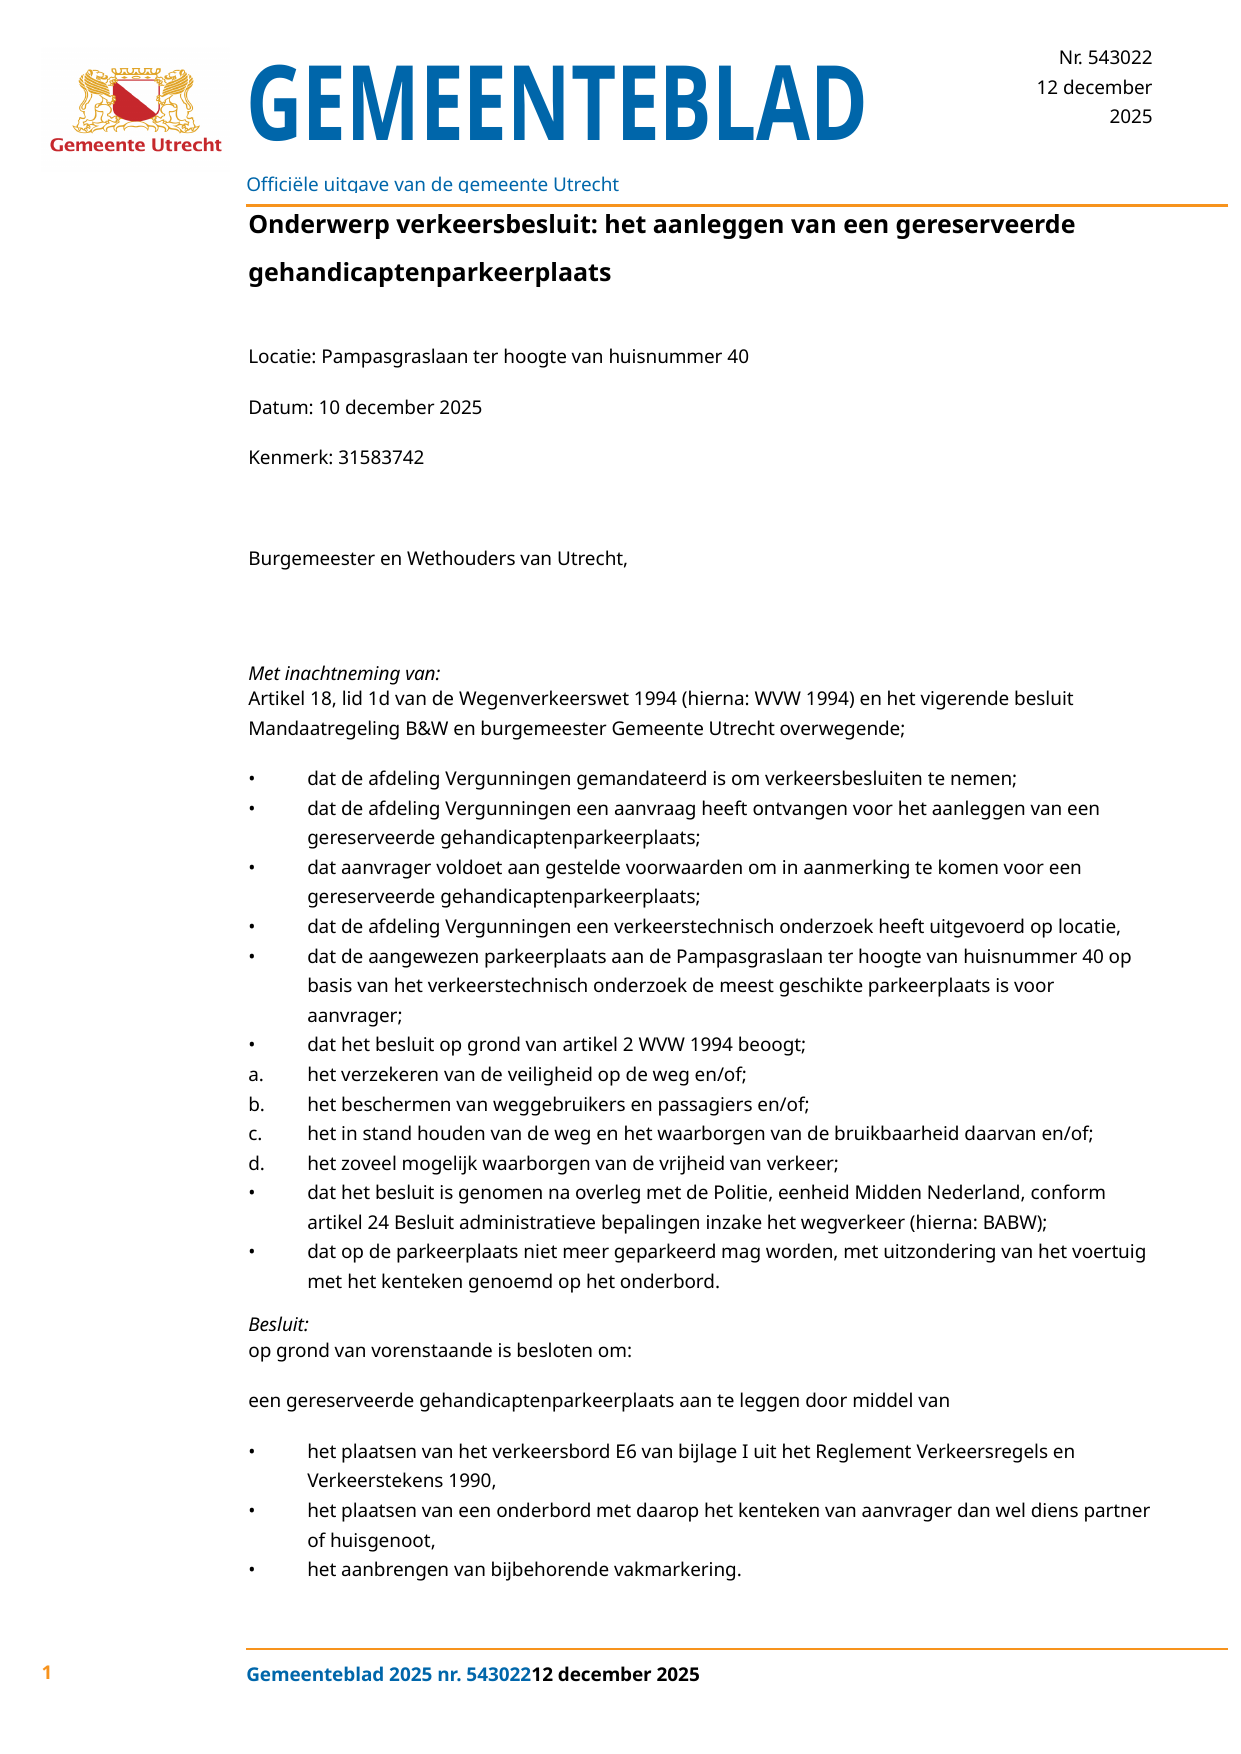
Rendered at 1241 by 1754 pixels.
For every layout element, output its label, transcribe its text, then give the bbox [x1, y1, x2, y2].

text Datum: 10 december 2025 [248, 394, 1152, 420]
text Burgemeester en Wethouders van Utrecht, [248, 545, 1152, 571]
list het plaatsen van het verkeersbord E6 van bijlage I uit het Reglement Verkeersregels en Verkeerstekens 1990, [248, 1438, 1152, 1493]
list het plaatsen van een onderbord met daarop het kenteken van aanvrager dan wel diens partner of huisgenoot, [248, 1497, 1152, 1552]
list dat op de parkeerplaats niet meer geparkeerd mag worden, met uitzondering van het voertuig met het kenteken genoemd op het onderbord. [248, 1239, 1152, 1294]
text Onderwerp verkeersbesluit: het aanleggen van een gereserveerde gehandicaptenparkeerplaats [248, 207, 1152, 288]
list het beschermen van weggebruikers en passagiers en/of; [248, 1091, 1152, 1117]
text Besluit: [248, 1311, 1152, 1337]
text Met inachtneming van: [248, 660, 1152, 685]
picture [41, 47, 231, 172]
list dat de afdeling Vergunningen een verkeerstechnisch onderzoek heeft uitgevoerd op locatie, [248, 913, 1152, 939]
list het aanbrengen van bijbehorende vakmarkering. [248, 1556, 1152, 1582]
list dat het besluit is genomen na overleg met de Politie, eenheid Midden Nederland, conform artikel 24 Besluit administratieve bepalingen inzake het wegverkeer (hierna: BABW); [248, 1179, 1152, 1235]
list dat het besluit op grond van artikel 2 WVW 1994 beoogt; [248, 1032, 1152, 1057]
text een gereserveerde gehandicaptenparkeerplaats aan te leggen door middel van [248, 1388, 1152, 1413]
list het in stand houden van de weg en het waarborgen van de bruikbaarheid daarvan en/of; [248, 1120, 1152, 1146]
text Locatie: Pampasgraslaan ter hoogte van huisnummer 40 [248, 344, 1152, 369]
list dat de afdeling Vergunningen een aanvraag heeft ontvangen voor het aanleggen van een gereserveerde gehandicaptenparkeerplaats; [248, 795, 1152, 850]
list dat de aangewezen parkeerplaats aan de Pampasgraslaan ter hoogte van huisnummer 40 op basis van het verkeerstechnisch onderzoek de meest geschikte parkeerplaats is voor aanvrager; [248, 943, 1152, 1028]
list dat aanvrager voldoet aan gestelde voorwaarden om in aanmerking te komen voor een gereserveerde gehandicaptenparkeerplaats; [248, 854, 1152, 909]
list het verzekeren van de veiligheid op de weg en/of; [248, 1061, 1152, 1087]
text op grond van vorenstaande is besloten om: [248, 1337, 1152, 1363]
text Kenmerk: 31583742 [248, 444, 1152, 470]
text Artikel 18, lid 1d van de Wegenverkeerswet 1994 (hierna: WVW 1994) en het vigerende besluit Mandaatregeling B&W en burgemeester Gemeente Utrecht overwegende; [248, 685, 1152, 741]
list dat de afdeling Vergunningen gemandateerd is om verkeersbesluiten te nemen; [248, 765, 1152, 791]
list het zoveel mogelijk waarborgen van de vrijheid van verkeer; [248, 1150, 1152, 1176]
